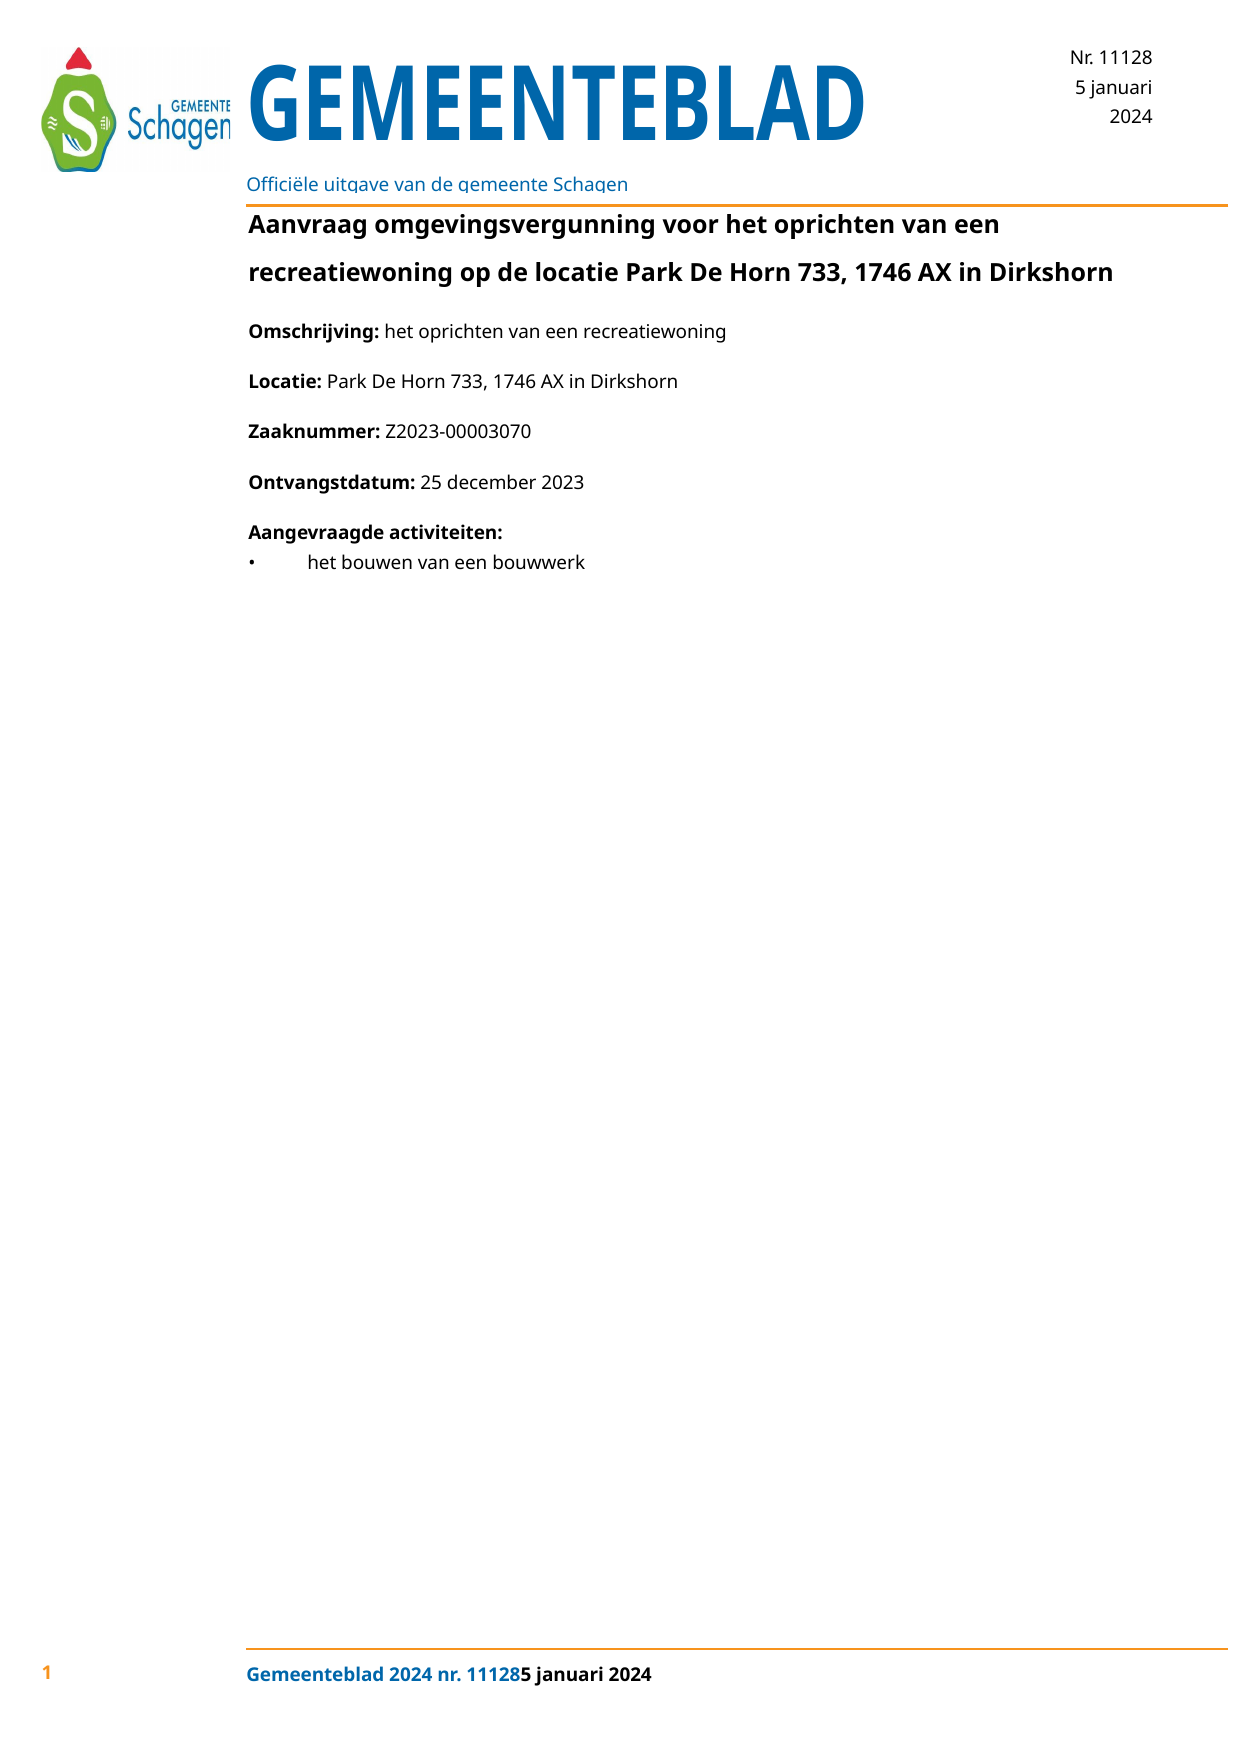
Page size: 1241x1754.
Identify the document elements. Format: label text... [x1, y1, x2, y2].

list het bouwen van een bouwwerk [248, 549, 1152, 575]
text Locatie: Park De Horn 733, 1746 AX in Dirkshorn [248, 368, 1152, 394]
text Aangevraagde activiteiten: [248, 519, 1152, 545]
text Ontvangstdatum: 25 december 2023 [248, 469, 1152, 495]
picture [41, 47, 231, 172]
text Aanvraag omgevingsvergunning voor het oprichten van een recreatiewoning op de locatie Park De Horn 733, 1746 AX in Dirkshorn [248, 207, 1152, 288]
text Omschrijving: het oprichten van een recreatiewoning [248, 318, 1152, 344]
text Zaaknummer: Z2023-00003070 [248, 419, 1152, 444]
